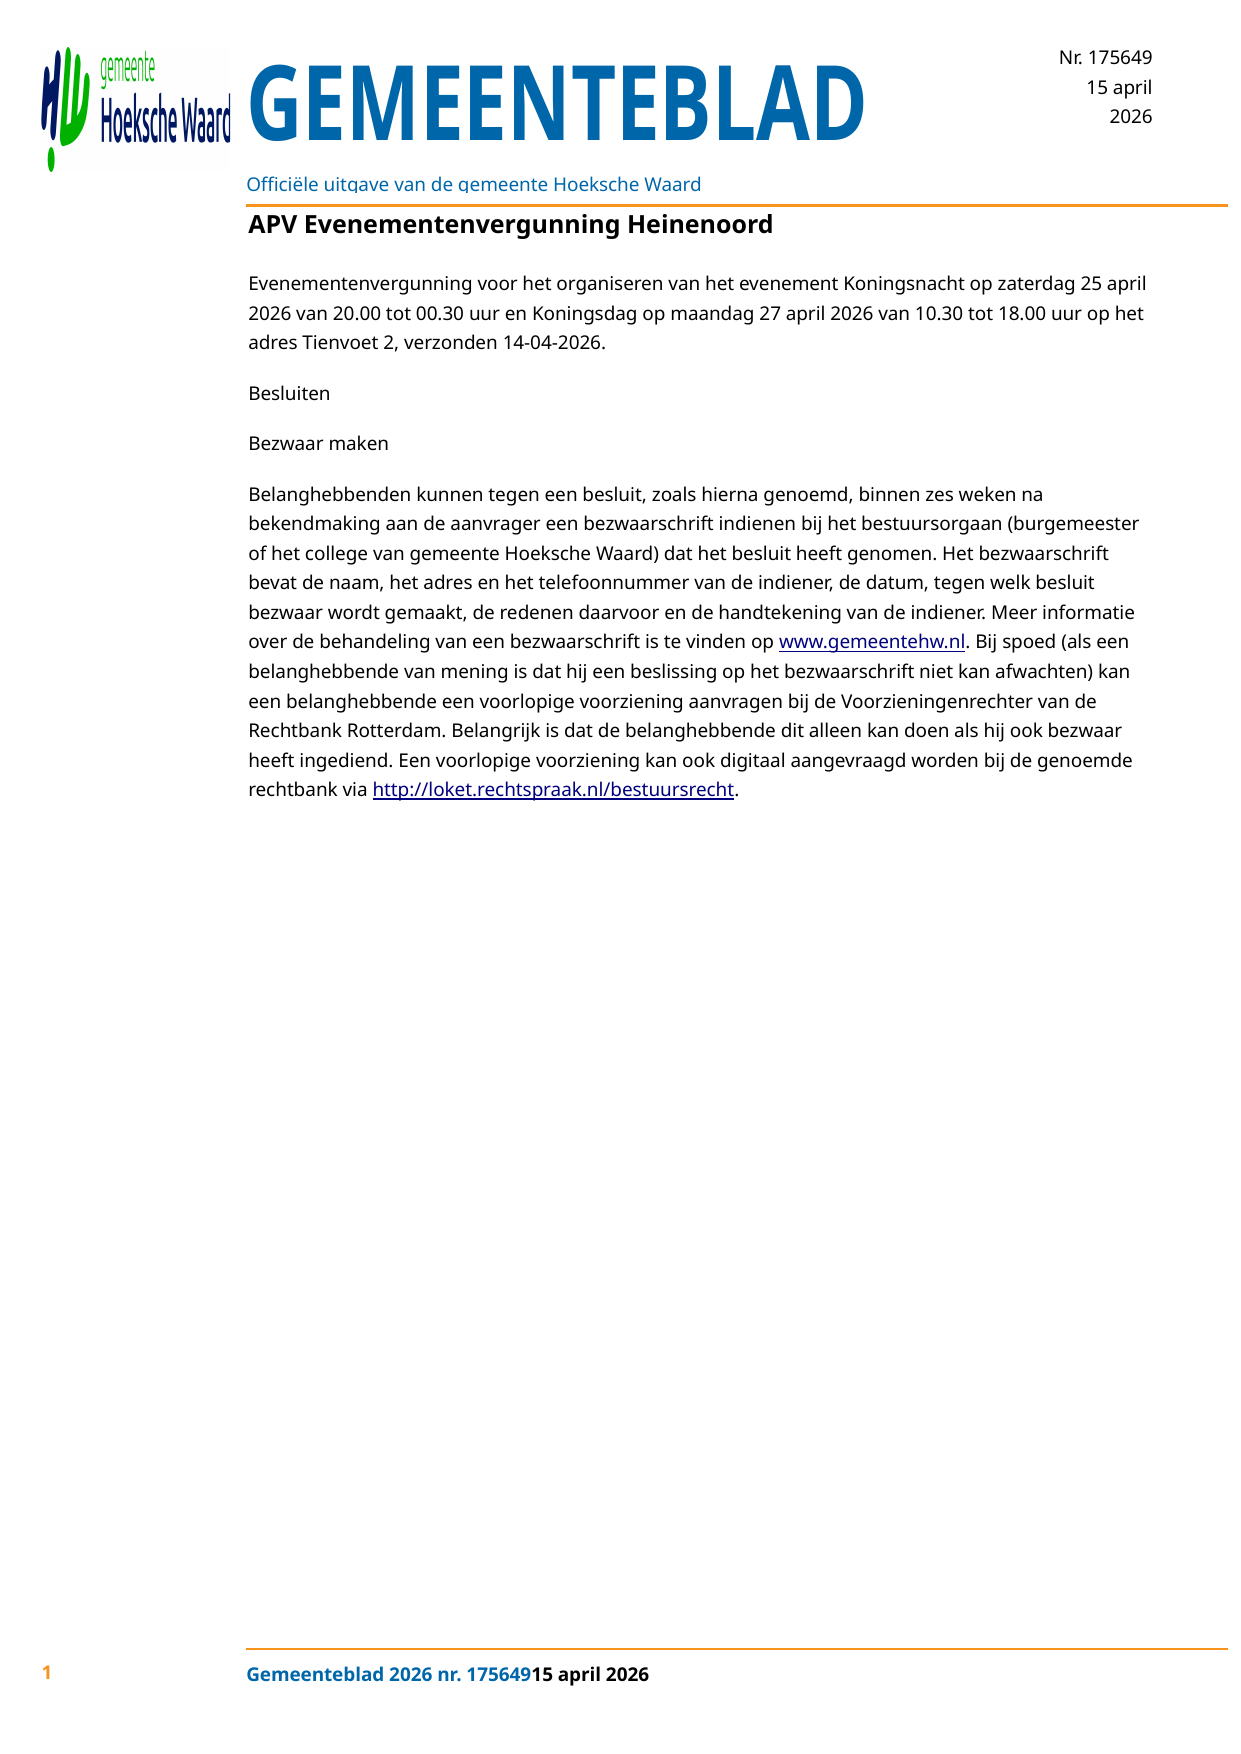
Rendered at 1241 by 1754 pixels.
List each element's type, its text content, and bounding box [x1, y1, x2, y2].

text Besluiten [248, 380, 1152, 406]
text Evenementenvergunning voor het organiseren van het evenement Koningsnacht op zaterdag 25 april 2026 van 20.00 tot 00.30 uur en Koningsdag op maandag 27 april 2026 van 10.30 tot 18.00 uur op het adres Tienvoet 2, verzonden 14-04-2026. [248, 270, 1152, 355]
text APV Evenementenvergunning Heinenoord [248, 207, 1152, 241]
text Belanghebbenden kunnen tegen een besluit, zoals hierna genoemd, binnen zes weken na bekendmaking aan de aanvrager een bezwaarschrift indienen bij het bestuursorgaan (burgemeester of het college van gemeente Hoeksche Waard) dat het besluit heeft genomen. Het bezwaarschrift bevat de naam, het adres en het telefoonnummer van de indiener, de datum, tegen welk besluit bezwaar wordt gemaakt, de redenen daarvoor en de handtekening van de indiener. Meer informatie over de behandeling van een bezwaarschrift is te vinden op www.gemeentehw.nl. Bij spoed (als een belanghebbende van mening is dat hij een beslissing op het bezwaarschrift niet kan afwachten) kan een belanghebbende een voorlopige voorziening aanvragen bij de Voorzieningenrechter van de Rechtbank Rotterdam. Belangrijk is dat de belanghebbende dit alleen kan doen als hij ook bezwaar heeft ingediend. Een voorlopige voorziening kan ook digitaal aangevraagd worden bij de genoemde rechtbank via http://loket.rechtspraak.nl/bestuursrecht. [248, 481, 1152, 802]
picture [41, 47, 231, 172]
text Bezwaar maken [248, 430, 1152, 456]
